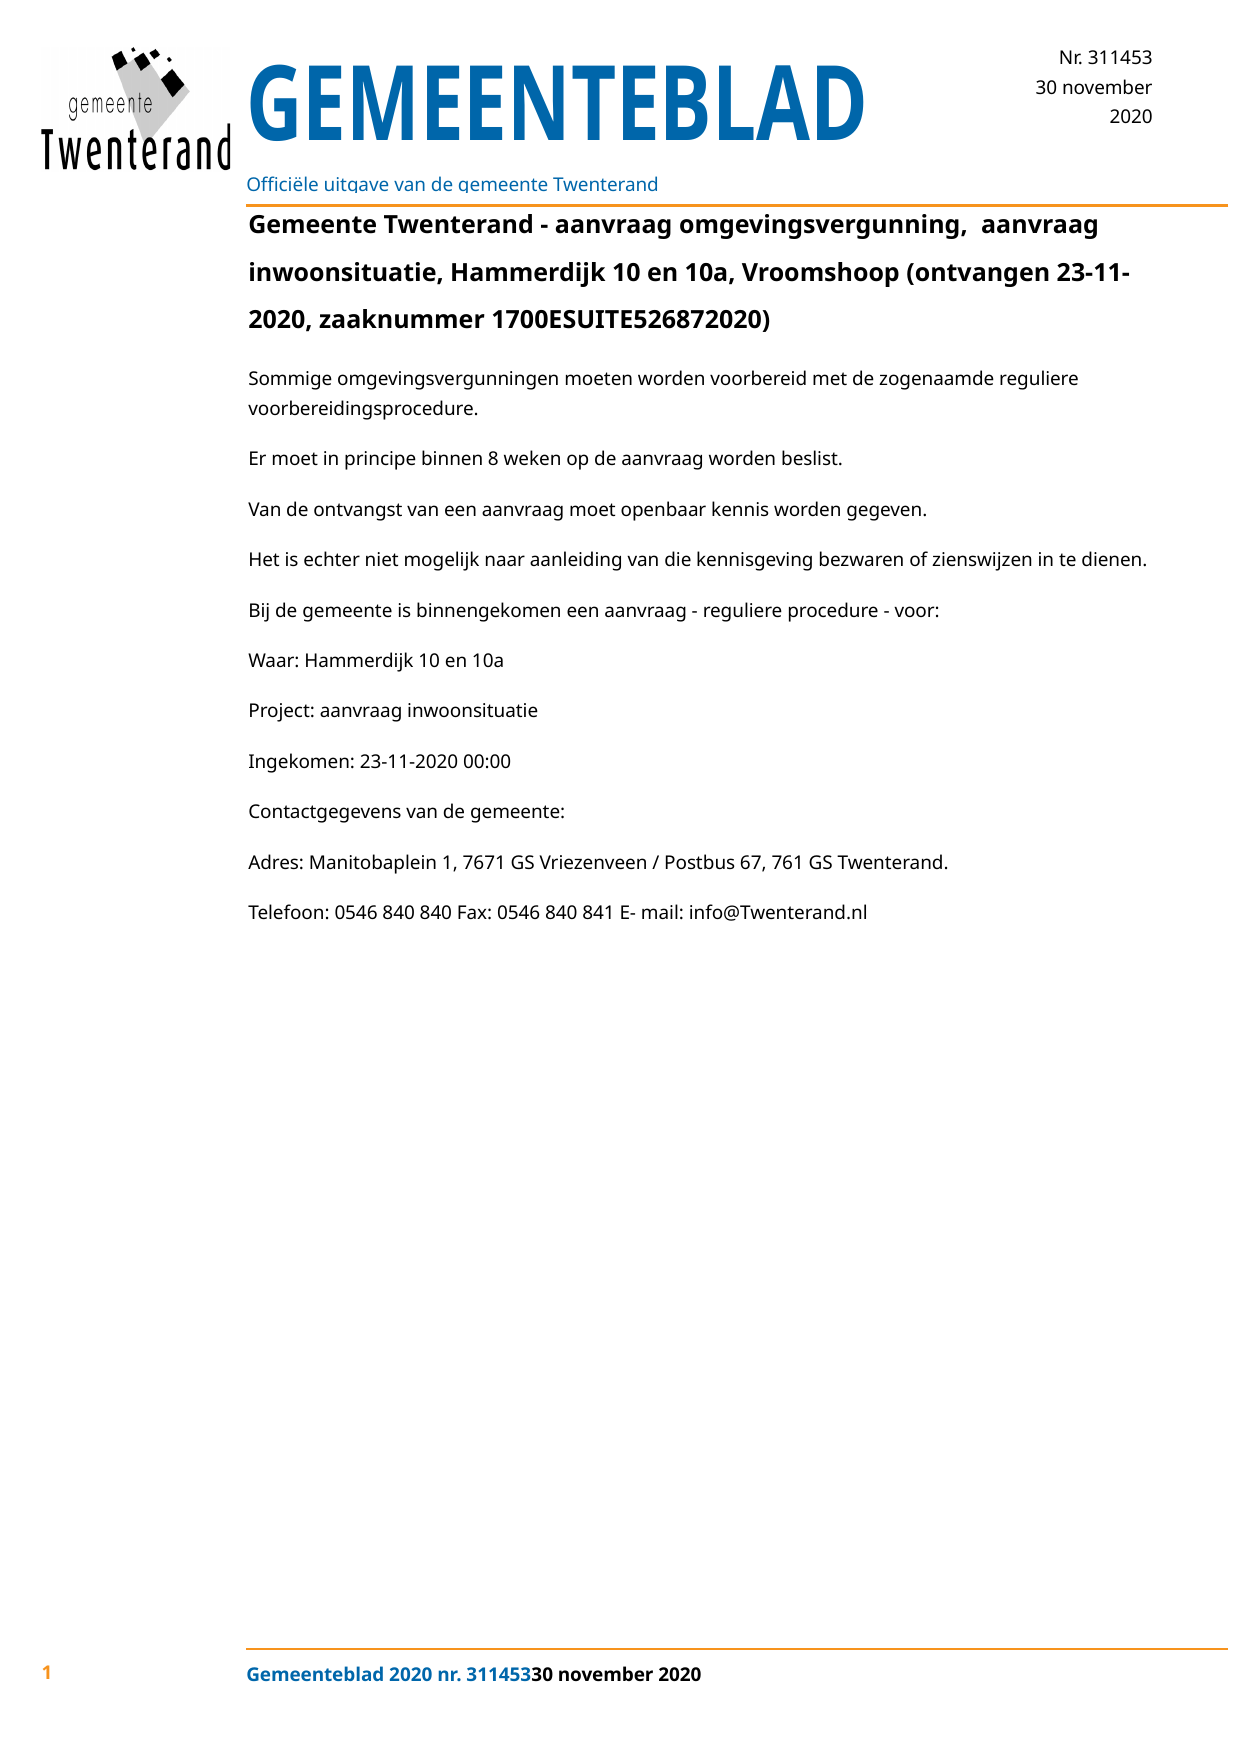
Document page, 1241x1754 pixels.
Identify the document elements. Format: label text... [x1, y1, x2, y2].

text Bij de gemeente is binnengekomen een aanvraag - reguliere procedure - voor: [248, 597, 1152, 622]
text Het is echter niet mogelijk naar aanleiding van die kennisgeving bezwaren of zienswijzen in te dienen. [248, 546, 1152, 572]
text Waar: Hammerdijk 10 en 10a [248, 647, 1152, 673]
text Van de ontvangst van een aanvraag moet openbaar kennis worden gegeven. [248, 496, 1152, 522]
text Project: aanvraag inwoonsituatie [248, 698, 1152, 723]
picture [41, 47, 231, 172]
text Er moet in principe binnen 8 weken op de aanvraag worden beslist. [248, 446, 1152, 471]
text Telefoon: 0546 840 840 Fax: 0546 840 841 E- mail: info@Twenterand.nl [248, 899, 1152, 925]
text Sommige omgevingsvergunningen moeten worden voorbereid met de zogenaamde reguliere voorbereidingsprocedure. [248, 366, 1152, 421]
text Gemeente Twenterand - aanvraag omgevingsvergunning, aanvraag inwoonsituatie, Hammerdijk 10 en 10a, Vroomshoop (ontvangen 23-11-2020, zaaknummer 1700ESUITE526872020) [248, 207, 1152, 336]
text Ingekomen: 23-11-2020 00:00 [248, 748, 1152, 774]
text Adres: Manitobaplein 1, 7671 GS Vriezenveen / Postbus 67, 761 GS Twenterand. [248, 849, 1152, 874]
text Contactgegevens van de gemeente: [248, 798, 1152, 824]
